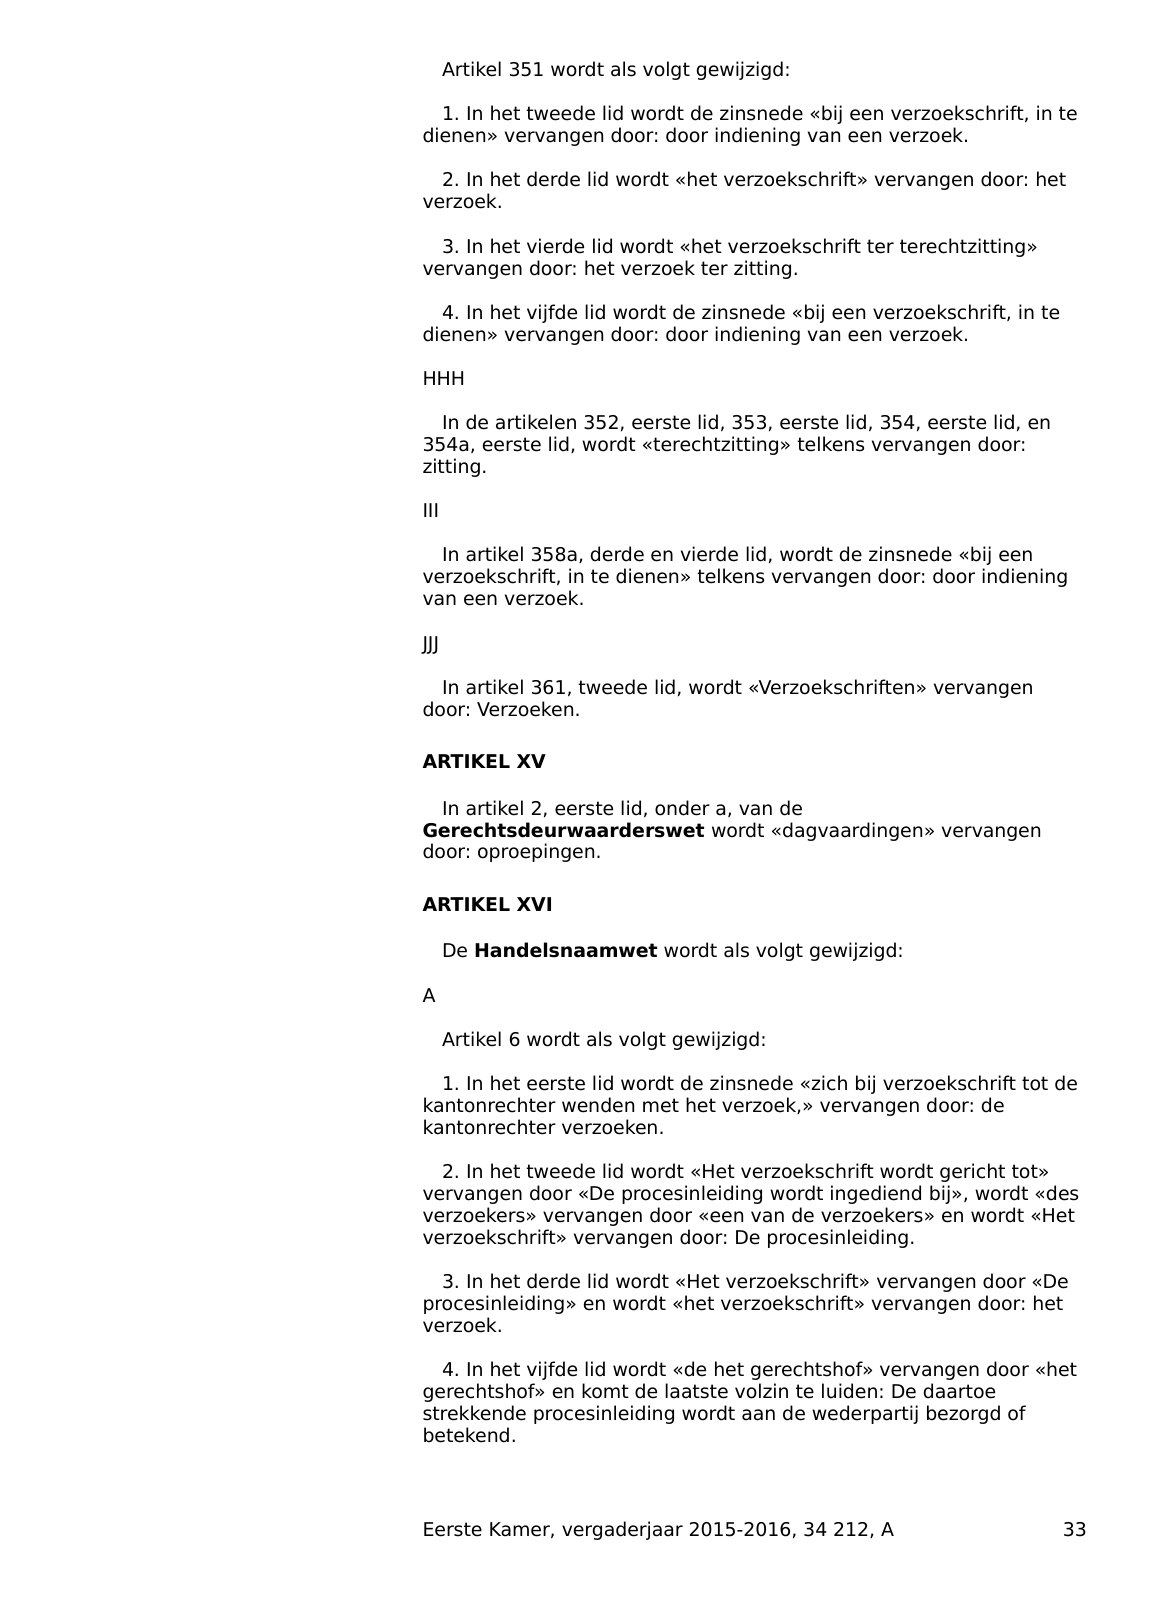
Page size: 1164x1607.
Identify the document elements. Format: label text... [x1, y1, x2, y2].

text HHH [422, 368, 1087, 390]
text In de artikelen 352, eerste lid, 353, eerste lid, 354, eerste lid, en 354a, eerste lid, wordt «terechtzitting» telkens vervangen door: zitting. [422, 412, 1087, 478]
text 1. In het tweede lid wordt de zinsnede «bij een verzoekschrift, in te dienen» vervangen door: door indiening van een verzoek. [422, 103, 1087, 147]
text 3. In het derde lid wordt «Het verzoekschrift» vervangen door «De procesinleiding» en wordt «het verzoekschrift» vervangen door: het verzoek. [422, 1271, 1087, 1337]
text A [422, 984, 1087, 1007]
text In artikel 2, eerste lid, onder a, van de Gerechtsdeurwaarderswet wordt «dagvaardingen» vervangen door: oproepingen. [422, 797, 1087, 863]
text In artikel 361, tweede lid, wordt «Verzoekschriften» vervangen door: Verzoeken. [422, 677, 1087, 721]
text Artikel 351 wordt als volgt gewijzigd: [422, 59, 1087, 81]
text In artikel 358a, derde en vierde lid, wordt de zinsnede «bij een verzoekschrift, in te dienen» telkens vervangen door: door indiening van een verzoek. [422, 544, 1087, 610]
text 1. In het eerste lid wordt de zinsnede «zich bij verzoekschrift tot de kantonrechter wenden met het verzoek,» vervangen door: de kantonrechter verzoeken. [422, 1073, 1087, 1139]
text 2. In het tweede lid wordt «Het verzoekschrift wordt gericht tot» vervangen door «De procesinleiding wordt ingediend bij», wordt «des verzoekers» vervangen door «een van de verzoekers» en wordt «Het verzoekschrift» vervangen door: De procesinleiding. [422, 1161, 1087, 1249]
text III [422, 500, 1087, 522]
text 4. In het vijfde lid wordt de zinsnede «bij een verzoekschrift, in te dienen» vervangen door: door indiening van een verzoek. [422, 302, 1087, 346]
text 3. In het vierde lid wordt «het verzoekschrift ter terechtzitting» vervangen door: het verzoek ter zitting. [422, 236, 1087, 279]
text De Handelsnaamwet wordt als volgt gewijzigd: [422, 940, 1087, 962]
text 2. In het derde lid wordt «het verzoekschrift» vervangen door: het verzoek. [422, 169, 1087, 213]
subtitle ARTIKEL XV [422, 751, 1087, 772]
text Artikel 6 wordt als volgt gewijzigd: [422, 1029, 1087, 1051]
text JJJ [422, 632, 1087, 654]
text 4. In het vijfde lid wordt «de het gerechtshof» vervangen door «het gerechtshof» en komt de laatste volzin te luiden: De daartoe strekkende procesinleiding wordt aan de wederpartij bezorgd of betekend. [422, 1359, 1087, 1447]
subtitle ARTIKEL XVI [422, 893, 1087, 915]
